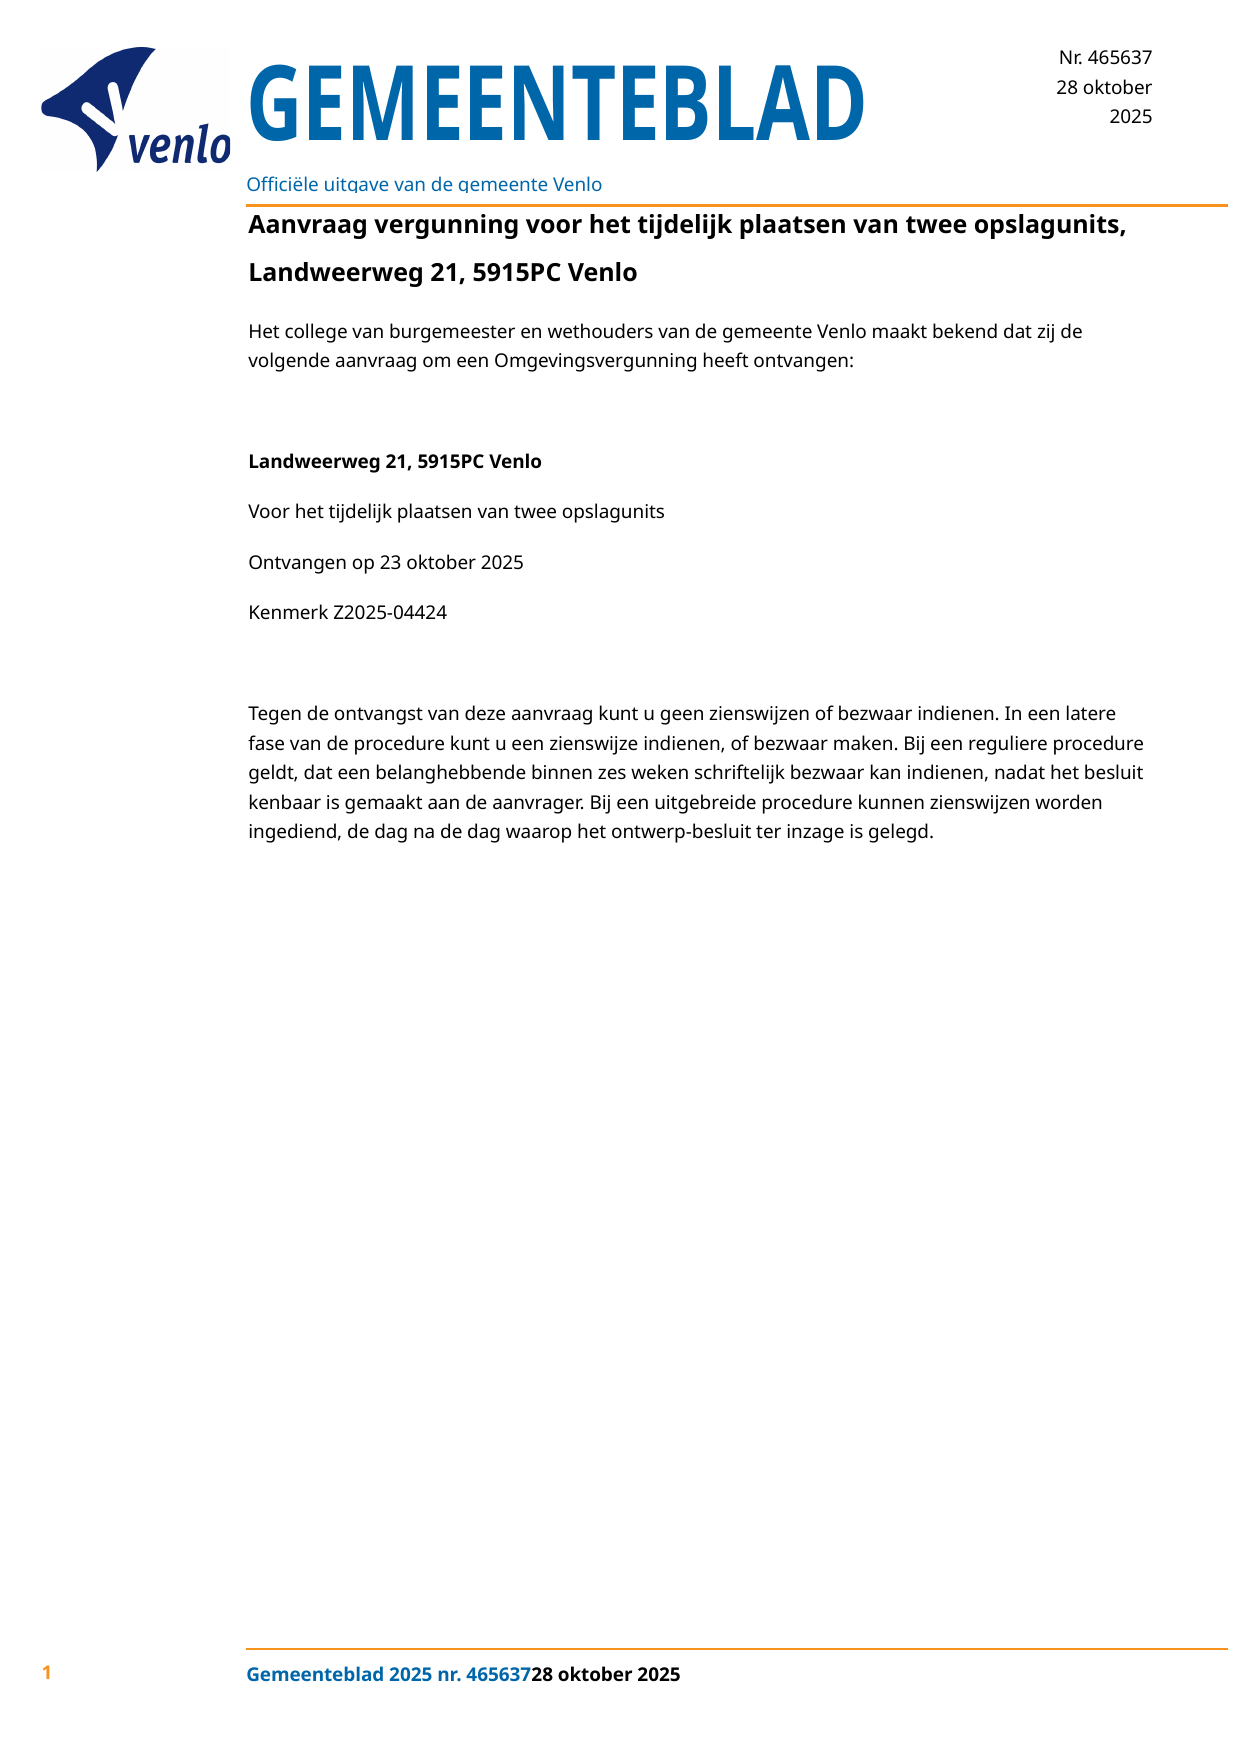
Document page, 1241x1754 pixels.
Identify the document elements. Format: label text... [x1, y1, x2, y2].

text Kenmerk Z2025-04424 [248, 599, 1152, 625]
text Voor het tijdelijk plaatsen van twee opslagunits [248, 499, 1152, 524]
picture [41, 47, 231, 172]
text Aanvraag vergunning voor het tijdelijk plaatsen van twee opslagunits, Landweerweg 21, 5915PC Venlo [248, 207, 1152, 288]
text Het college van burgemeester en wethouders van de gemeente Venlo maakt bekend dat zij de volgende aanvraag om een Omgevingsvergunning heeft ontvangen: [248, 318, 1152, 373]
text Tegen de ontvangst van deze aanvraag kunt u geen zienswijzen of bezwaar indienen. In een latere fase van de procedure kunt u een zienswijze indienen, of bezwaar maken. Bij een reguliere procedure geldt, dat een belanghebbende binnen zes weken schriftelijk bezwaar kan indienen, nadat het besluit kenbaar is gemaakt aan de aanvrager. Bij een uitgebreide procedure kunnen zienswijzen worden ingediend, de dag na de dag waarop het ontwerp-besluit ter inzage is gelegd. [248, 700, 1152, 844]
text Ontvangen op 23 oktober 2025 [248, 549, 1152, 575]
text Landweerweg 21, 5915PC Venlo [248, 448, 1152, 474]
